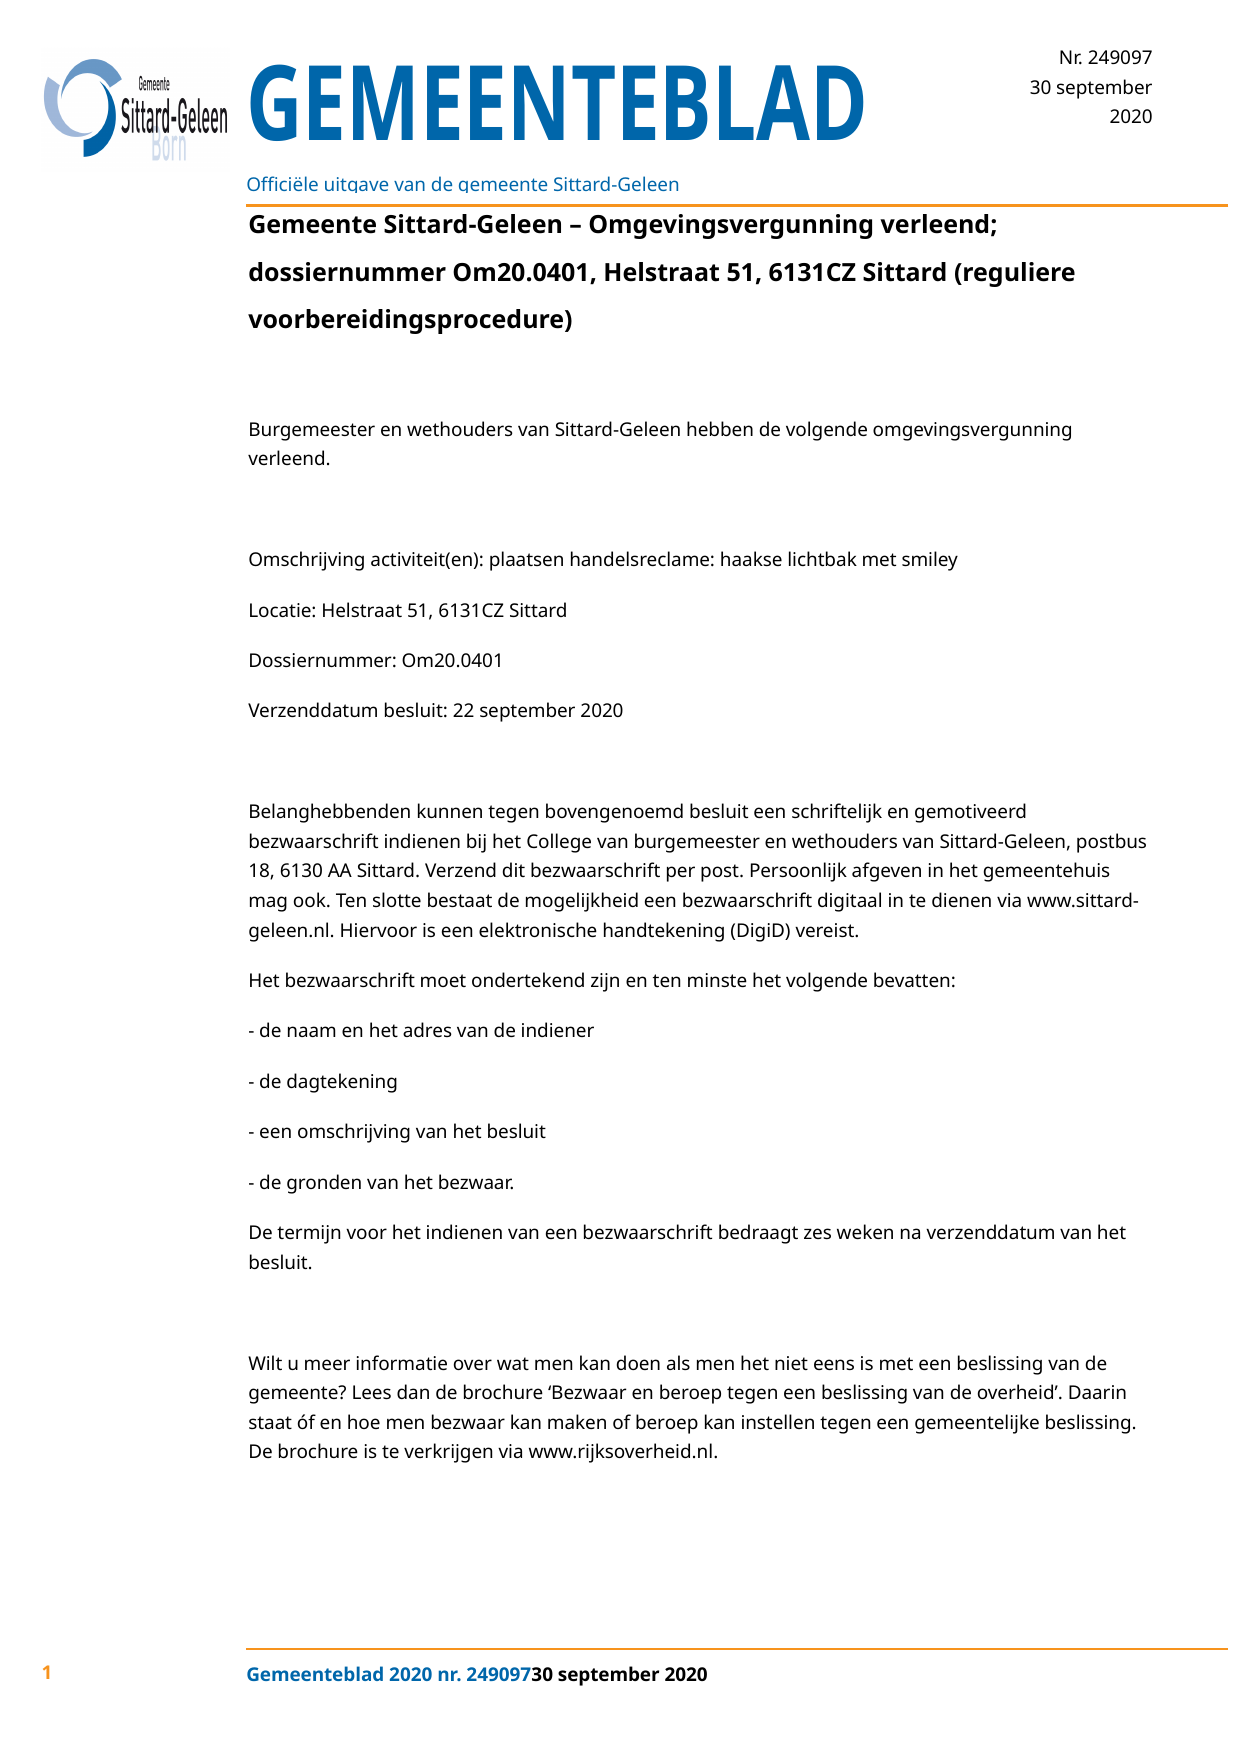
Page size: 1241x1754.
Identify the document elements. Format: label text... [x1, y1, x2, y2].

text - de naam en het adres van de indiener [248, 1018, 1152, 1043]
text De termijn voor het indienen van een bezwaarschrift bedraagt zes weken na verzenddatum van het besluit. [248, 1219, 1152, 1274]
text Locatie: Helstraat 51, 6131CZ Sittard [248, 597, 1152, 622]
text - de dagtekening [248, 1068, 1152, 1094]
text Het bezwaarschrift moet ondertekend zijn en ten minste het volgende bevatten: [248, 967, 1152, 993]
text Gemeente Sittard-Geleen – Omgevingsvergunning verleend; dossiernummer Om20.0401, Helstraat 51, 6131CZ Sittard (reguliere voorbereidingsprocedure) [248, 207, 1152, 336]
text Belanghebbenden kunnen tegen bovengenoemd besluit een schriftelijk en gemotiveerd bezwaarschrift indienen bij het College van burgemeester en wethouders van Sittard-Geleen, postbus 18, 6130 AA Sittard. Verzend dit bezwaarschrift per post. Persoonlijk afgeven in het gemeentehuis mag ook. Ten slotte bestaat de mogelijkheid een bezwaarschrift digitaal in te dienen via www.sittard-geleen.nl. Hiervoor is een elektronische handtekening (DigiD) vereist. [248, 798, 1152, 942]
text Verzenddatum besluit: 22 september 2020 [248, 698, 1152, 723]
text - de gronden van het bezwaar. [248, 1169, 1152, 1194]
text Omschrijving activiteit(en): plaatsen handelsreclame: haakse lichtbak met smiley [248, 546, 1152, 572]
text Burgemeester en wethouders van Sittard-Geleen hebben de volgende omgevingsvergunning verleend. [248, 416, 1152, 471]
text - een omschrijving van het besluit [248, 1118, 1152, 1144]
picture [41, 47, 231, 172]
text Wilt u meer informatie over wat men kan doen als men het niet eens is met een beslissing van de gemeente? Lees dan de brochure ‘Bezwaar en beroep tegen een beslissing van de overheid’. Daarin staat óf en hoe men bezwaar kan maken of beroep kan instellen tegen een gemeentelijke beslissing. De brochure is te verkrijgen via www.rijksoverheid.nl. [248, 1350, 1152, 1464]
text Dossiernummer: Om20.0401 [248, 647, 1152, 673]
